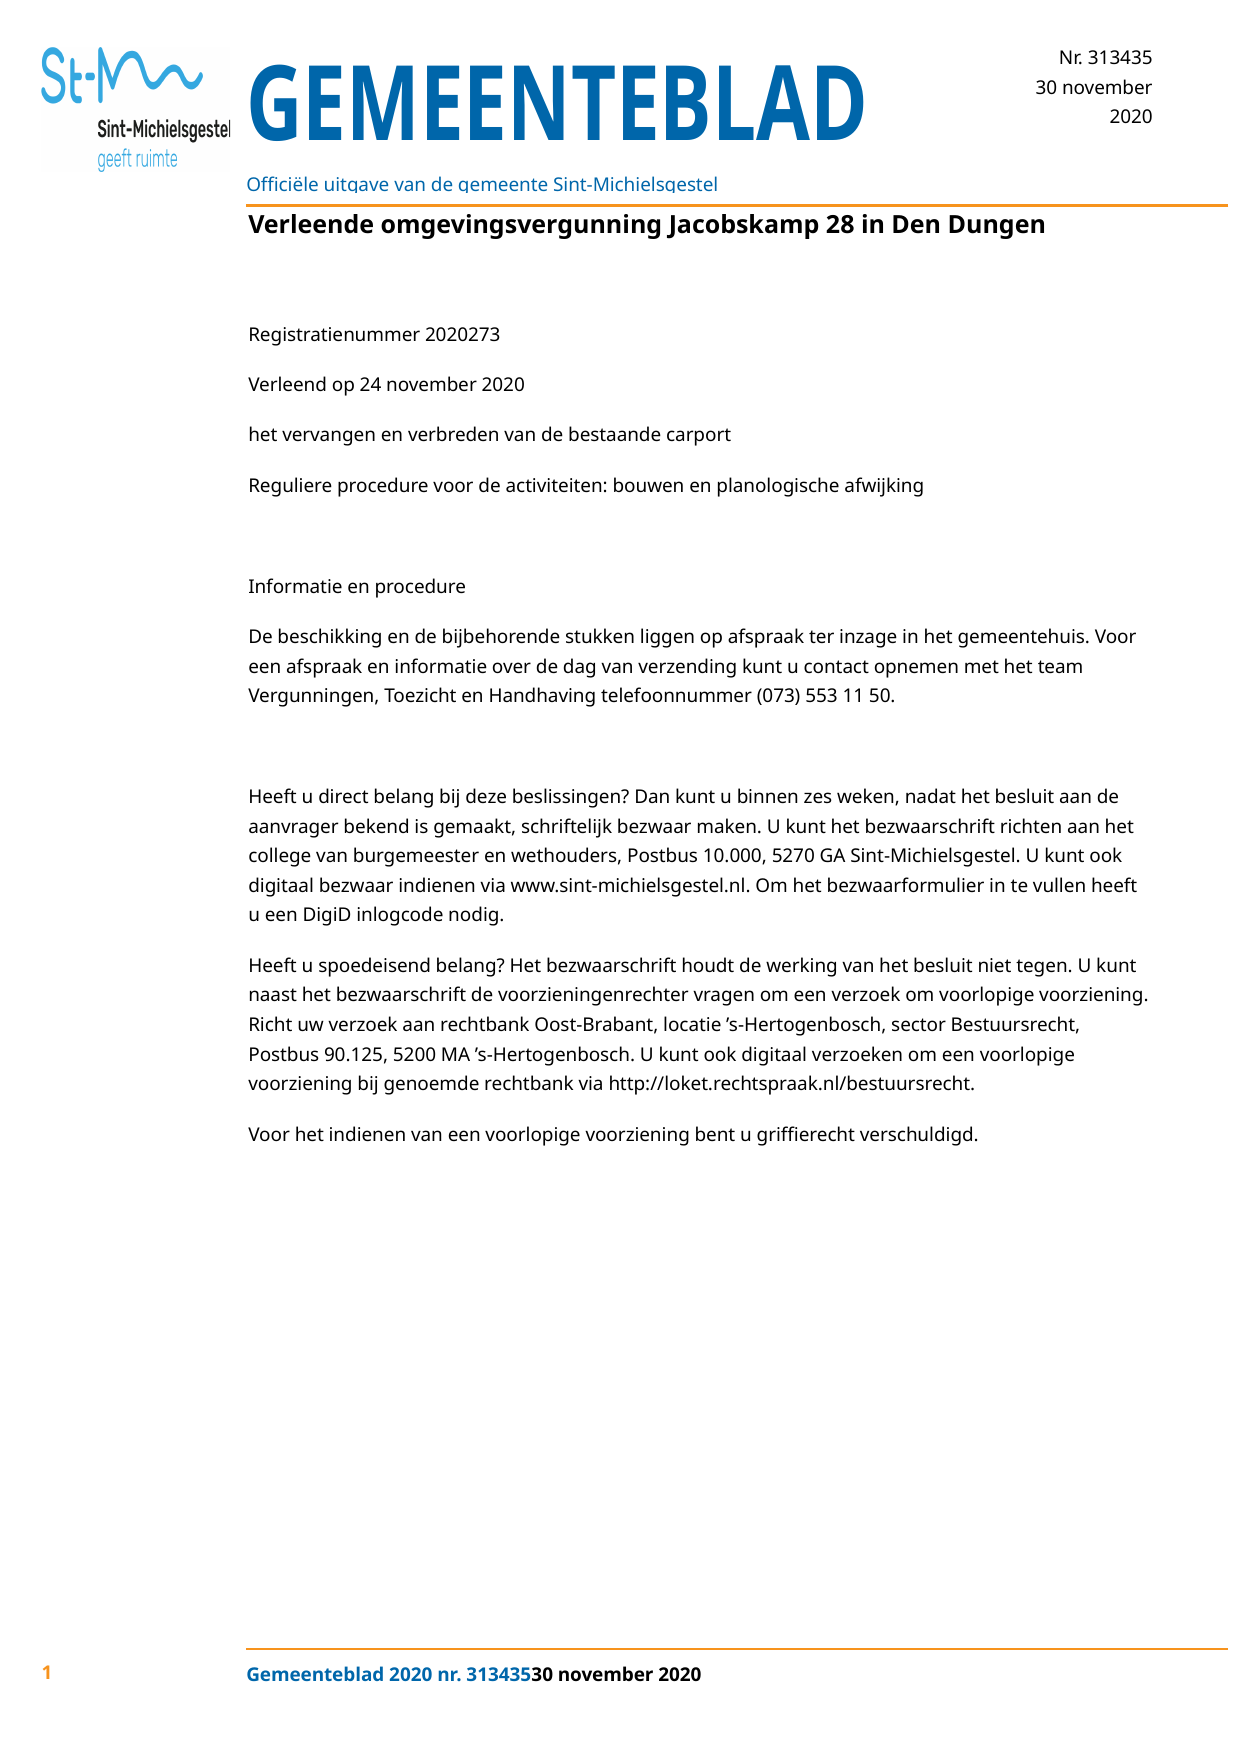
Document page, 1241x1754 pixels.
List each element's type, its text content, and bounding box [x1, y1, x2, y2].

text Heeft u spoedeisend belang? Het bezwaarschrift houdt de werking van het besluit niet tegen. U kunt naast het bezwaarschrift de voorzieningenrechter vragen om een verzoek om voorlopige voorziening. Richt uw verzoek aan rechtbank Oost-Brabant, locatie ’s-Hertogenbosch, sector Bestuursrecht, Postbus 90.125, 5200 MA ’s-Hertogenbosch. U kunt ook digitaal verzoeken om een voorlopige voorziening bij genoemde rechtbank via http://loket.rechtspraak.nl/bestuursrecht. [248, 952, 1152, 1096]
text het vervangen en verbreden van de bestaande carport [248, 422, 1152, 447]
text Verleend op 24 november 2020 [248, 371, 1152, 397]
text Registratienummer 2020273 [248, 321, 1152, 346]
text Voor het indienen van een voorlopige voorziening bent u griffierecht verschuldigd. [248, 1121, 1152, 1146]
text Heeft u direct belang bij deze beslissingen? Dan kunt u binnen zes weken, nadat het besluit aan de aanvrager bekend is gemaakt, schriftelijk bezwaar maken. U kunt het bezwaarschrift richten aan het college van burgemeester en wethouders, Postbus 10.000, 5270 GA Sint-Michielsgestel. U kunt ook digitaal bezwaar indienen via www.sint-michielsgestel.nl. Om het bezwaarformulier in te vullen heeft u een DigiD inlogcode nodig. [248, 783, 1152, 927]
text Reguliere procedure voor de activiteiten: bouwen en planologische afwijking [248, 472, 1152, 498]
text Verleende omgevingsvergunning Jacobskamp 28 in Den Dungen [248, 207, 1152, 241]
text Informatie en procedure [248, 573, 1152, 598]
text De beschikking en de bijbehorende stukken liggen op afspraak ter inzage in het gemeentehuis. Voor een afspraak en informatie over de dag van verzending kunt u contact opnemen met het team Vergunningen, Toezicht en Handhaving telefoonnummer (073) 553 11 50. [248, 623, 1152, 708]
picture [41, 47, 231, 172]
